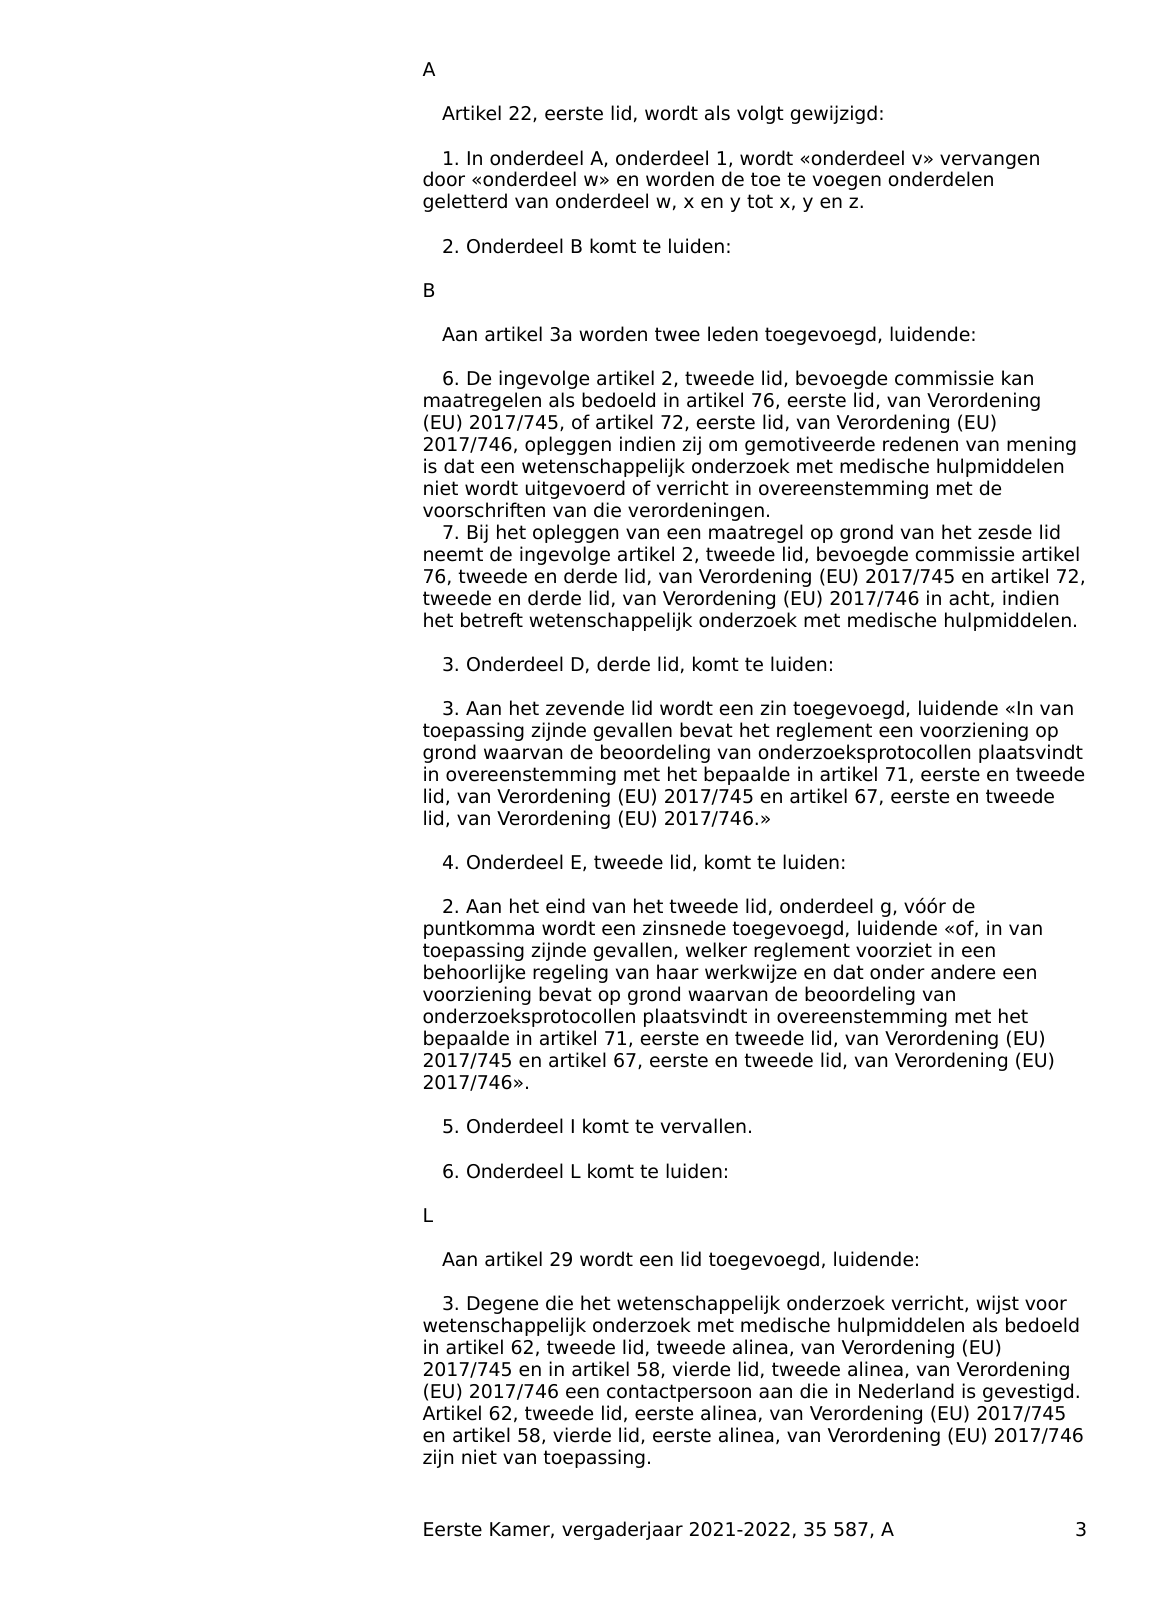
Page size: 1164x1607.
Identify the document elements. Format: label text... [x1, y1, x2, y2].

text 7. Bij het opleggen van een maatregel op grond van het zesde lid neemt de ingevolge artikel 2, tweede lid, bevoegde commissie artikel 76, tweede en derde lid, van Verordening (EU) 2017/745 en artikel 72, tweede en derde lid, van Verordening (EU) 2017/746 in acht, indien het betreft wetenschappelijk onderzoek met medische hulpmiddelen. [422, 522, 1087, 632]
text 6. De ingevolge artikel 2, tweede lid, bevoegde commissie kan maatregelen als bedoeld in artikel 76, eerste lid, van Verordening (EU) 2017/745, of artikel 72, eerste lid, van Verordening (EU) 2017/746, opleggen indien zij om gemotiveerde redenen van mening is dat een wetenschappelijk onderzoek met medische hulpmiddelen niet wordt uitgevoerd of verricht in overeenstemming met de voorschriften van die verordeningen. [422, 368, 1087, 522]
text 2. Aan het eind van het tweede lid, onderdeel g, vóór de puntkomma wordt een zinsnede toegevoegd, luidende «of, in van toepassing zijnde gevallen, welker reglement voorziet in een behoorlijke regeling van haar werkwijze en dat onder andere een voorziening bevat op grond waarvan de beoordeling van onderzoeksprotocollen plaatsvindt in overeenstemming met het bepaalde in artikel 71, eerste en tweede lid, van Verordening (EU) 2017/745 en artikel 67, eerste en tweede lid, van Verordening (EU) 2017/746». [422, 896, 1087, 1094]
text 2. Onderdeel B komt te luiden: [422, 236, 1087, 257]
text 6. Onderdeel L komt te luiden: [422, 1161, 1087, 1182]
text Aan artikel 29 wordt een lid toegevoegd, luidende: [422, 1249, 1087, 1271]
text L [422, 1205, 1087, 1227]
text 1. In onderdeel A, onderdeel 1, wordt «onderdeel v» vervangen door «onderdeel w» en worden de toe te voegen onderdelen geletterd van onderdeel w, x en y tot x, y en z. [422, 147, 1087, 213]
text 3. Degene die het wetenschappelijk onderzoek verricht, wijst voor wetenschappelijk onderzoek met medische hulpmiddelen als bedoeld in artikel 62, tweede lid, tweede alinea, van Verordening (EU) 2017/745 en in artikel 58, vierde lid, tweede alinea, van Verordening (EU) 2017/746 een contactpersoon aan die in Nederland is gevestigd. Artikel 62, tweede lid, eerste alinea, van Verordening (EU) 2017/745 en artikel 58, vierde lid, eerste alinea, van Verordening (EU) 2017/746 zijn niet van toepassing. [422, 1293, 1087, 1469]
text B [422, 280, 1087, 302]
text Aan artikel 3a worden twee leden toegevoegd, luidende: [422, 324, 1087, 346]
text 3. Aan het zevende lid wordt een zin toegevoegd, luidende «In van toepassing zijnde gevallen bevat het reglement een voorziening op grond waarvan de beoordeling van onderzoeksprotocollen plaatsvindt in overeenstemming met het bepaalde in artikel 71, eerste en tweede lid, van Verordening (EU) 2017/745 en artikel 67, eerste en tweede lid, van Verordening (EU) 2017/746.» [422, 698, 1087, 830]
text 5. Onderdeel I komt te vervallen. [422, 1116, 1087, 1138]
text A [422, 59, 1087, 81]
text Artikel 22, eerste lid, wordt als volgt gewijzigd: [422, 103, 1087, 125]
text 3. Onderdeel D, derde lid, komt te luiden: [422, 654, 1087, 676]
text 4. Onderdeel E, tweede lid, komt te luiden: [422, 852, 1087, 874]
